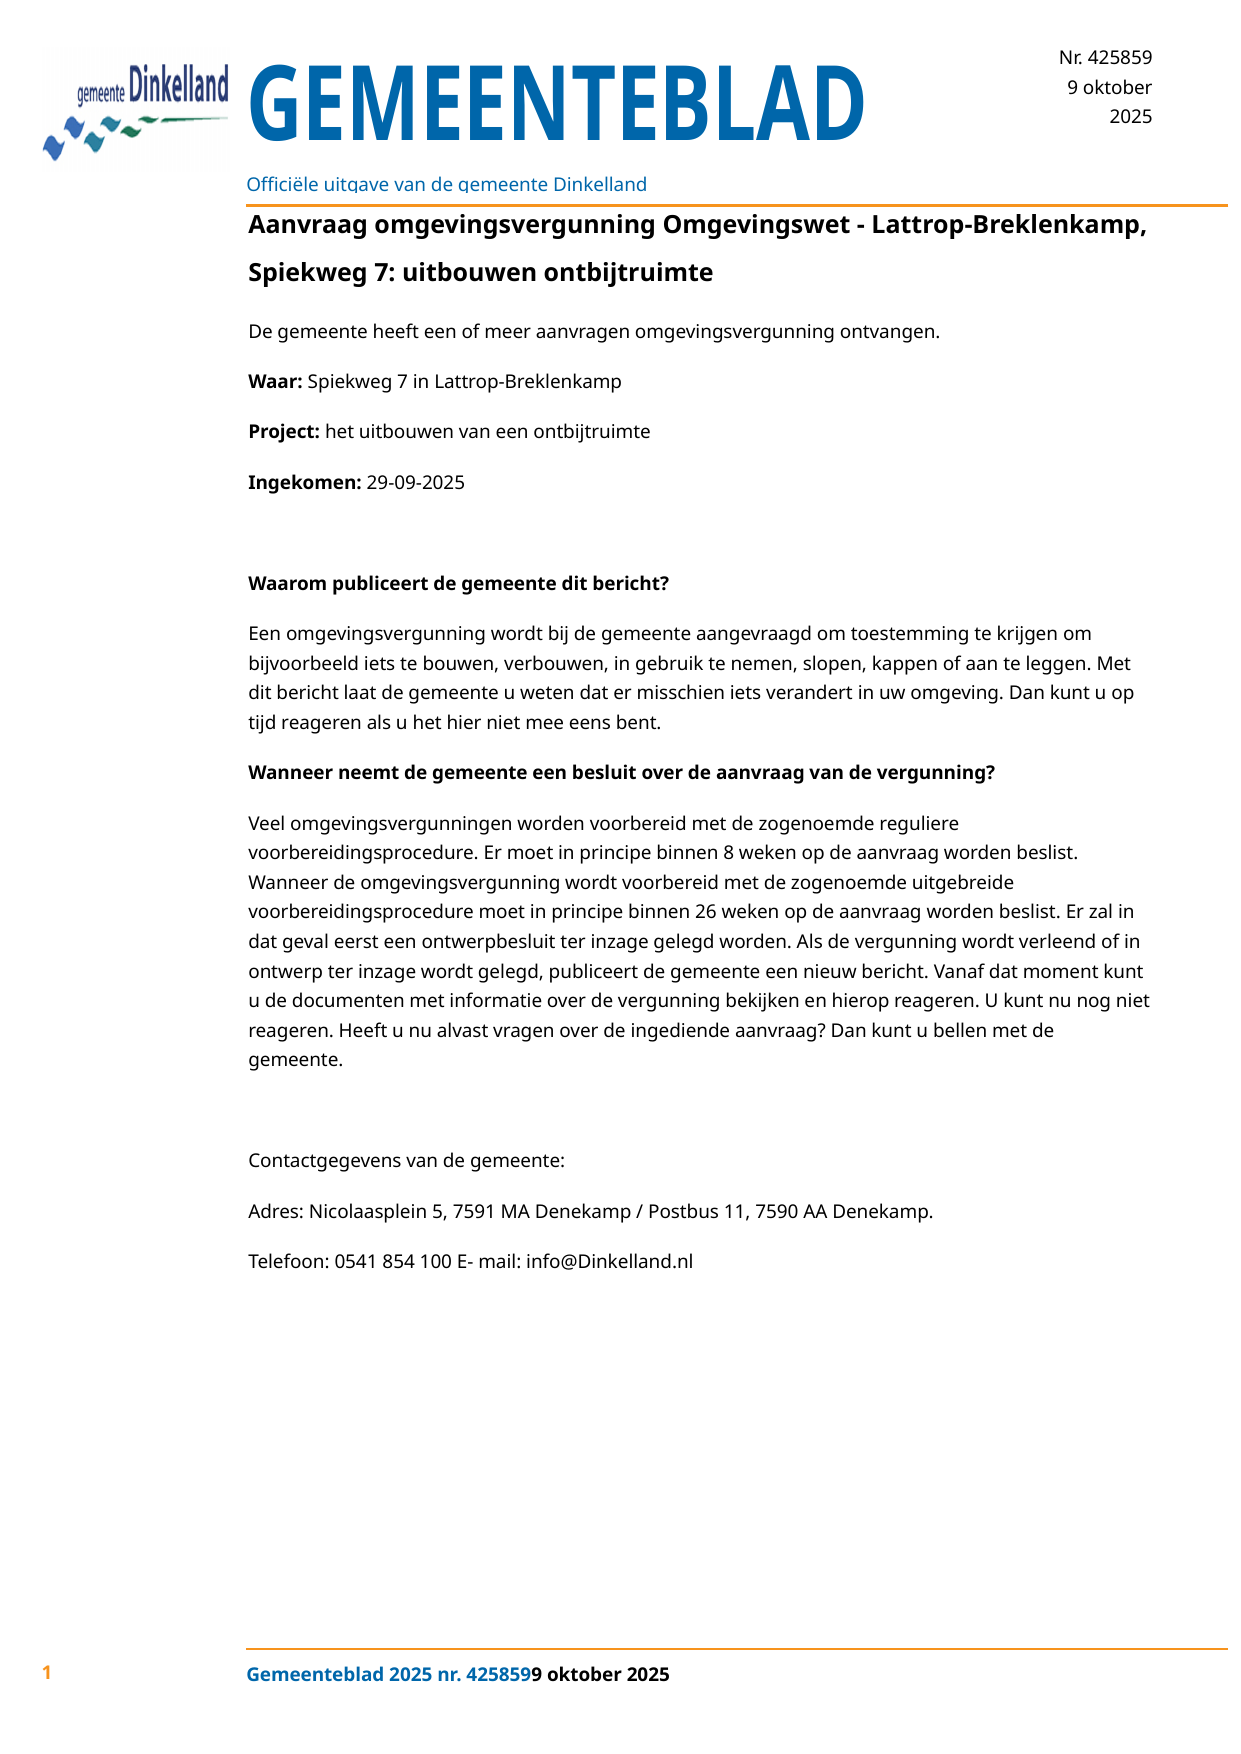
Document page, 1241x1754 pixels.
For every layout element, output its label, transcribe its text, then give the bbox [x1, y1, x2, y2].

text Een omgevingsvergunning wordt bij de gemeente aangevraagd om toestemming te krijgen om bijvoorbeeld iets te bouwen, verbouwen, in gebruik te nemen, slopen, kappen of aan te leggen. Met dit bericht laat de gemeente u weten dat er misschien iets verandert in uw omgeving. Dan kunt u op tijd reageren als u het hier niet mee eens bent. [248, 620, 1152, 735]
text Aanvraag omgevingsvergunning Omgevingswet - Lattrop-Breklenkamp, Spiekweg 7: uitbouwen ontbijtruimte [248, 207, 1152, 288]
text Wanneer neemt de gemeente een besluit over de aanvraag van de vergunning? [248, 759, 1152, 785]
picture [41, 47, 231, 172]
text Ingekomen: 29-09-2025 [248, 469, 1152, 495]
text Waar: Spiekweg 7 in Lattrop-Breklenkamp [248, 368, 1152, 394]
text Veel omgevingsvergunningen worden voorbereid met de zogenoemde reguliere voorbereidingsprocedure. Er moet in principe binnen 8 weken op de aanvraag worden beslist. Wanneer de omgevingsvergunning wordt voorbereid met de zogenoemde uitgebreide voorbereidingsprocedure moet in principe binnen 26 weken op de aanvraag worden beslist. Er zal in dat geval eerst een ontwerpbesluit ter inzage gelegd worden. Als de vergunning wordt verleend of in ontwerp ter inzage wordt gelegd, publiceert de gemeente een nieuw bericht. Vanaf dat moment kunt u de documenten met informatie over de vergunning bekijken en hierop reageren. U kunt nu nog niet reageren. Heeft u nu alvast vragen over de ingediende aanvraag? Dan kunt u bellen met de gemeente. [248, 810, 1152, 1072]
text Adres: Nicolaasplein 5, 7591 MA Denekamp / Postbus 11, 7590 AA Denekamp. [248, 1198, 1152, 1224]
text Project: het uitbouwen van een ontbijtruimte [248, 419, 1152, 444]
text Contactgegevens van de gemeente: [248, 1147, 1152, 1173]
text Telefoon: 0541 854 100 E- mail: info@Dinkelland.nl [248, 1248, 1152, 1274]
text Waarom publiceert de gemeente dit bericht? [248, 570, 1152, 596]
text De gemeente heeft een of meer aanvragen omgevingsvergunning ontvangen. [248, 318, 1152, 344]
